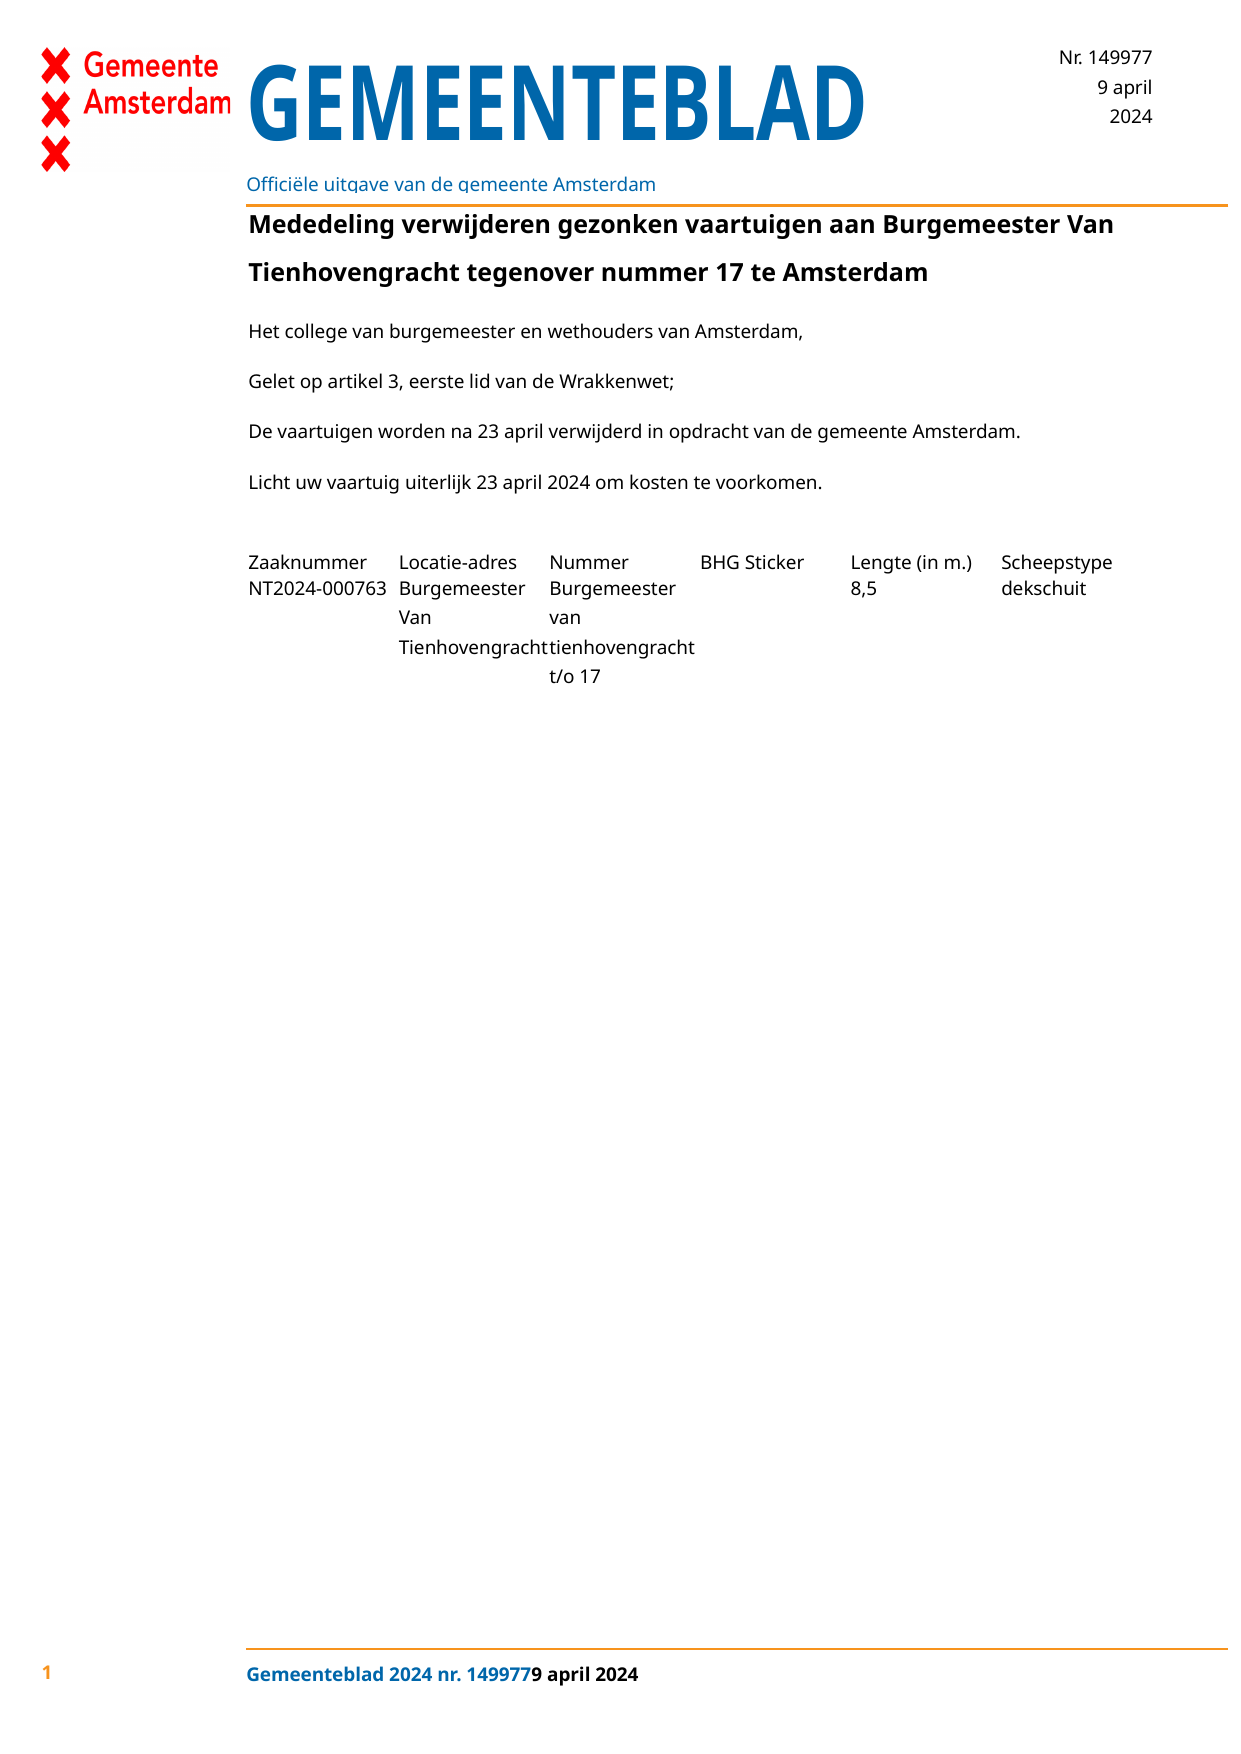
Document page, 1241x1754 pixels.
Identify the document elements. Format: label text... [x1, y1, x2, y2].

text De vaartuigen worden na 23 april verwijderd in opdracht van de gemeente Amsterdam. [248, 419, 1152, 444]
table_header Zaaknummer [248, 549, 398, 575]
text Gelet op artikel 3, eerste lid van de Wrakkenwet; [248, 368, 1152, 394]
table_cell NT2024-000763 [248, 575, 398, 689]
table_header BHG Sticker [700, 549, 850, 575]
text Licht uw vaartuig uiterlijk 23 april 2024 om kosten te voorkomen. [248, 469, 1152, 495]
table_cell Burgemeester van tienhovengracht t/o 17 [549, 575, 700, 689]
table_cell Burgemeester Van Tienhovengracht [399, 575, 549, 689]
table_header Nummer [549, 549, 700, 575]
table_header Scheepstype [1001, 549, 1152, 575]
table_cell dekschuit [1001, 575, 1152, 689]
picture [41, 47, 231, 172]
table_header Lengte (in m.) [850, 549, 1001, 575]
text Het college van burgemeester en wethouders van Amsterdam, [248, 318, 1152, 344]
text Mededeling verwijderen gezonken vaartuigen aan Burgemeester Van Tienhovengracht tegenover nummer 17 te Amsterdam [248, 207, 1152, 288]
table_cell 8,5 [850, 575, 1001, 689]
table_header Locatie-adres [399, 549, 549, 575]
table_cell [700, 575, 850, 689]
